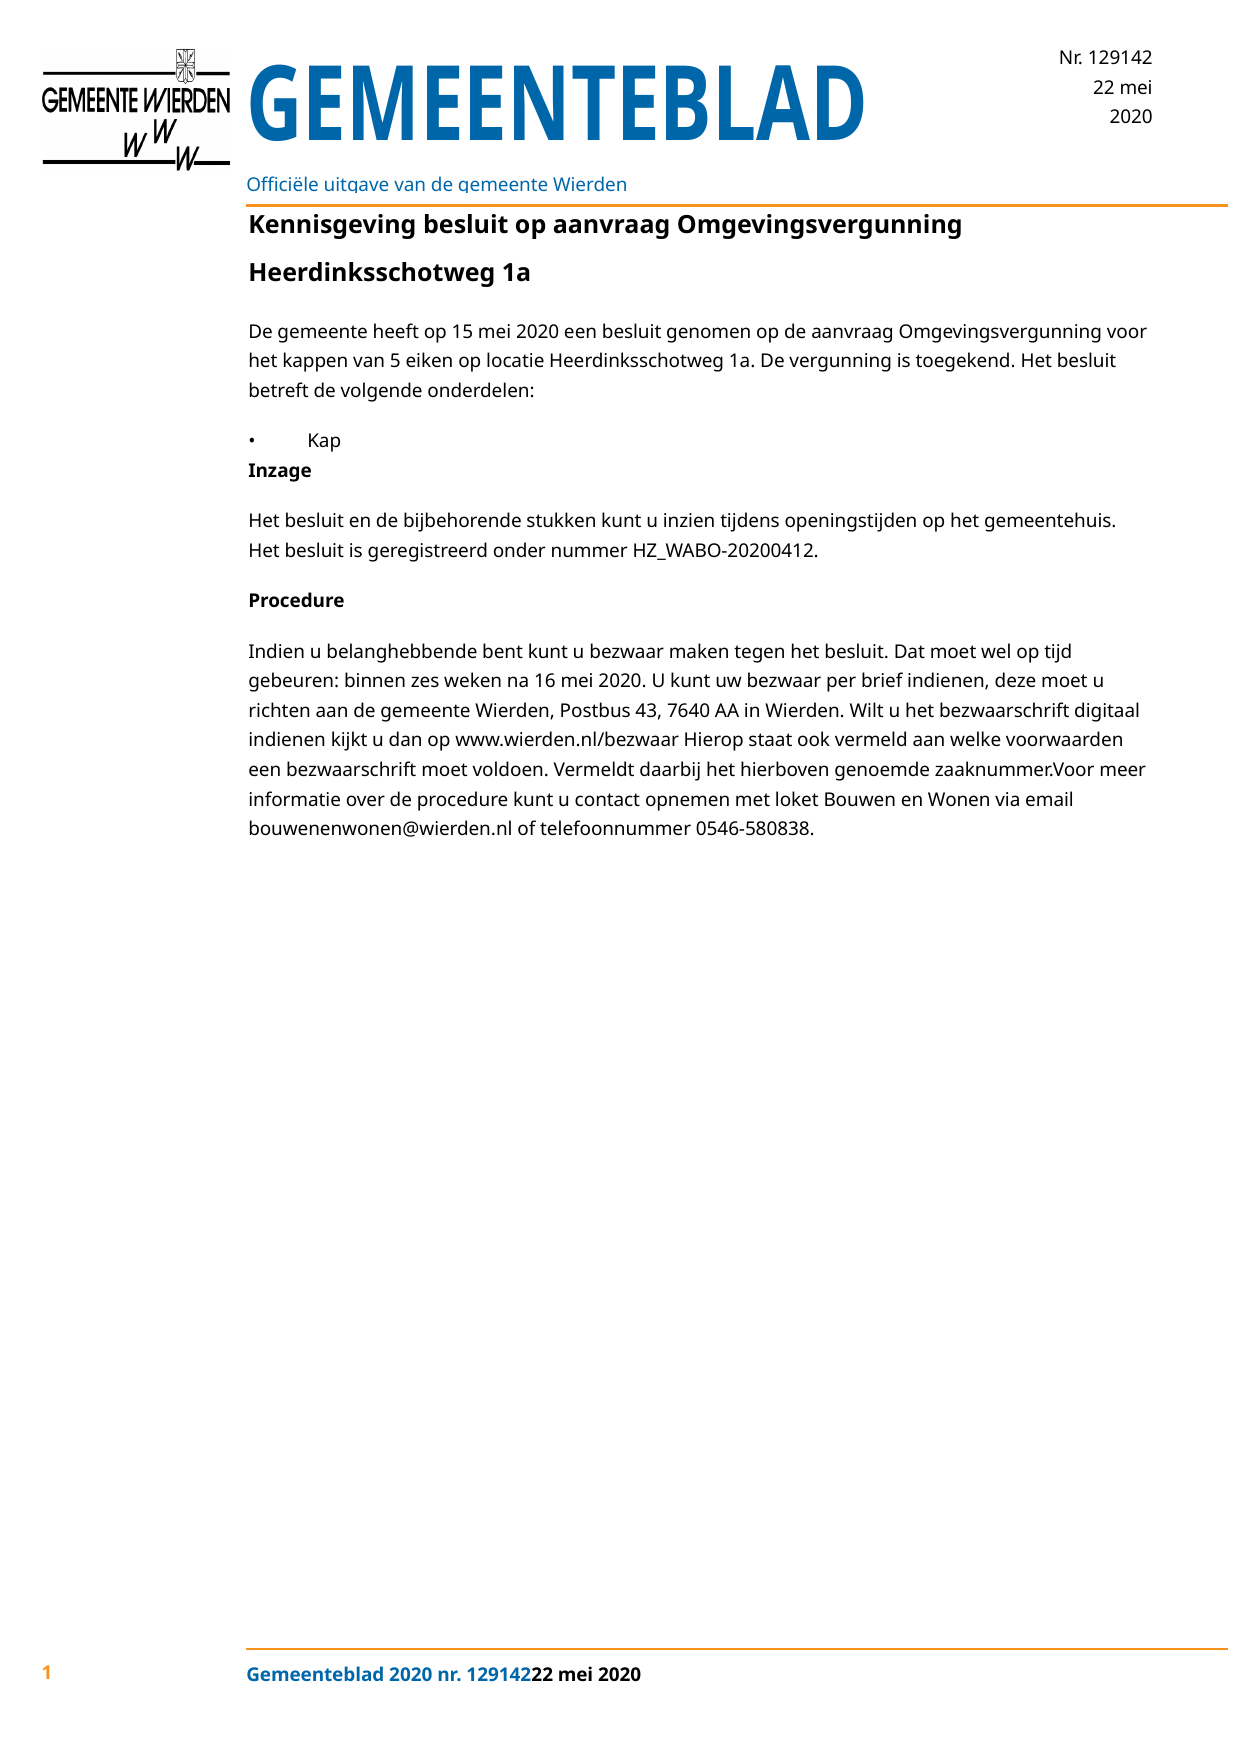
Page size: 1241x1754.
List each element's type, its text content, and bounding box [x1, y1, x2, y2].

list Kap [248, 427, 1152, 453]
text Procedure [248, 587, 1152, 613]
text Het besluit en de bijbehorende stukken kunt u inzien tijdens openingstijden op het gemeentehuis. Het besluit is geregistreerd onder nummer HZ_WABO-20200412. [248, 507, 1152, 563]
text Kennisgeving besluit op aanvraag Omgevingsvergunning Heerdinksschotweg 1a [248, 207, 1152, 288]
text De gemeente heeft op 15 mei 2020 een besluit genomen op de aanvraag Omgevingsvergunning voor het kappen van 5 eiken op locatie Heerdinksschotweg 1a. De vergunning is toegekend. Het besluit betreft de volgende onderdelen: [248, 318, 1152, 403]
text Inzage [248, 457, 1152, 483]
text Indien u belanghebbende bent kunt u bezwaar maken tegen het besluit. Dat moet wel op tijd gebeuren: binnen zes weken na 16 mei 2020. U kunt uw bezwaar per brief indienen, deze moet u richten aan de gemeente Wierden, Postbus 43, 7640 AA in Wierden. Wilt u het bezwaarschrift digitaal indienen kijkt u dan op www.wierden.nl/bezwaar Hierop staat ook vermeld aan welke voorwaarden een bezwaarschrift moet voldoen. Vermeldt daarbij het hierboven genoemde zaaknummer.Voor meer informatie over de procedure kunt u contact opnemen met loket Bouwen en Wonen via email bouwenenwonen@wierden.nl of telefoonnummer 0546-580838. [248, 638, 1152, 841]
picture [41, 47, 231, 172]
